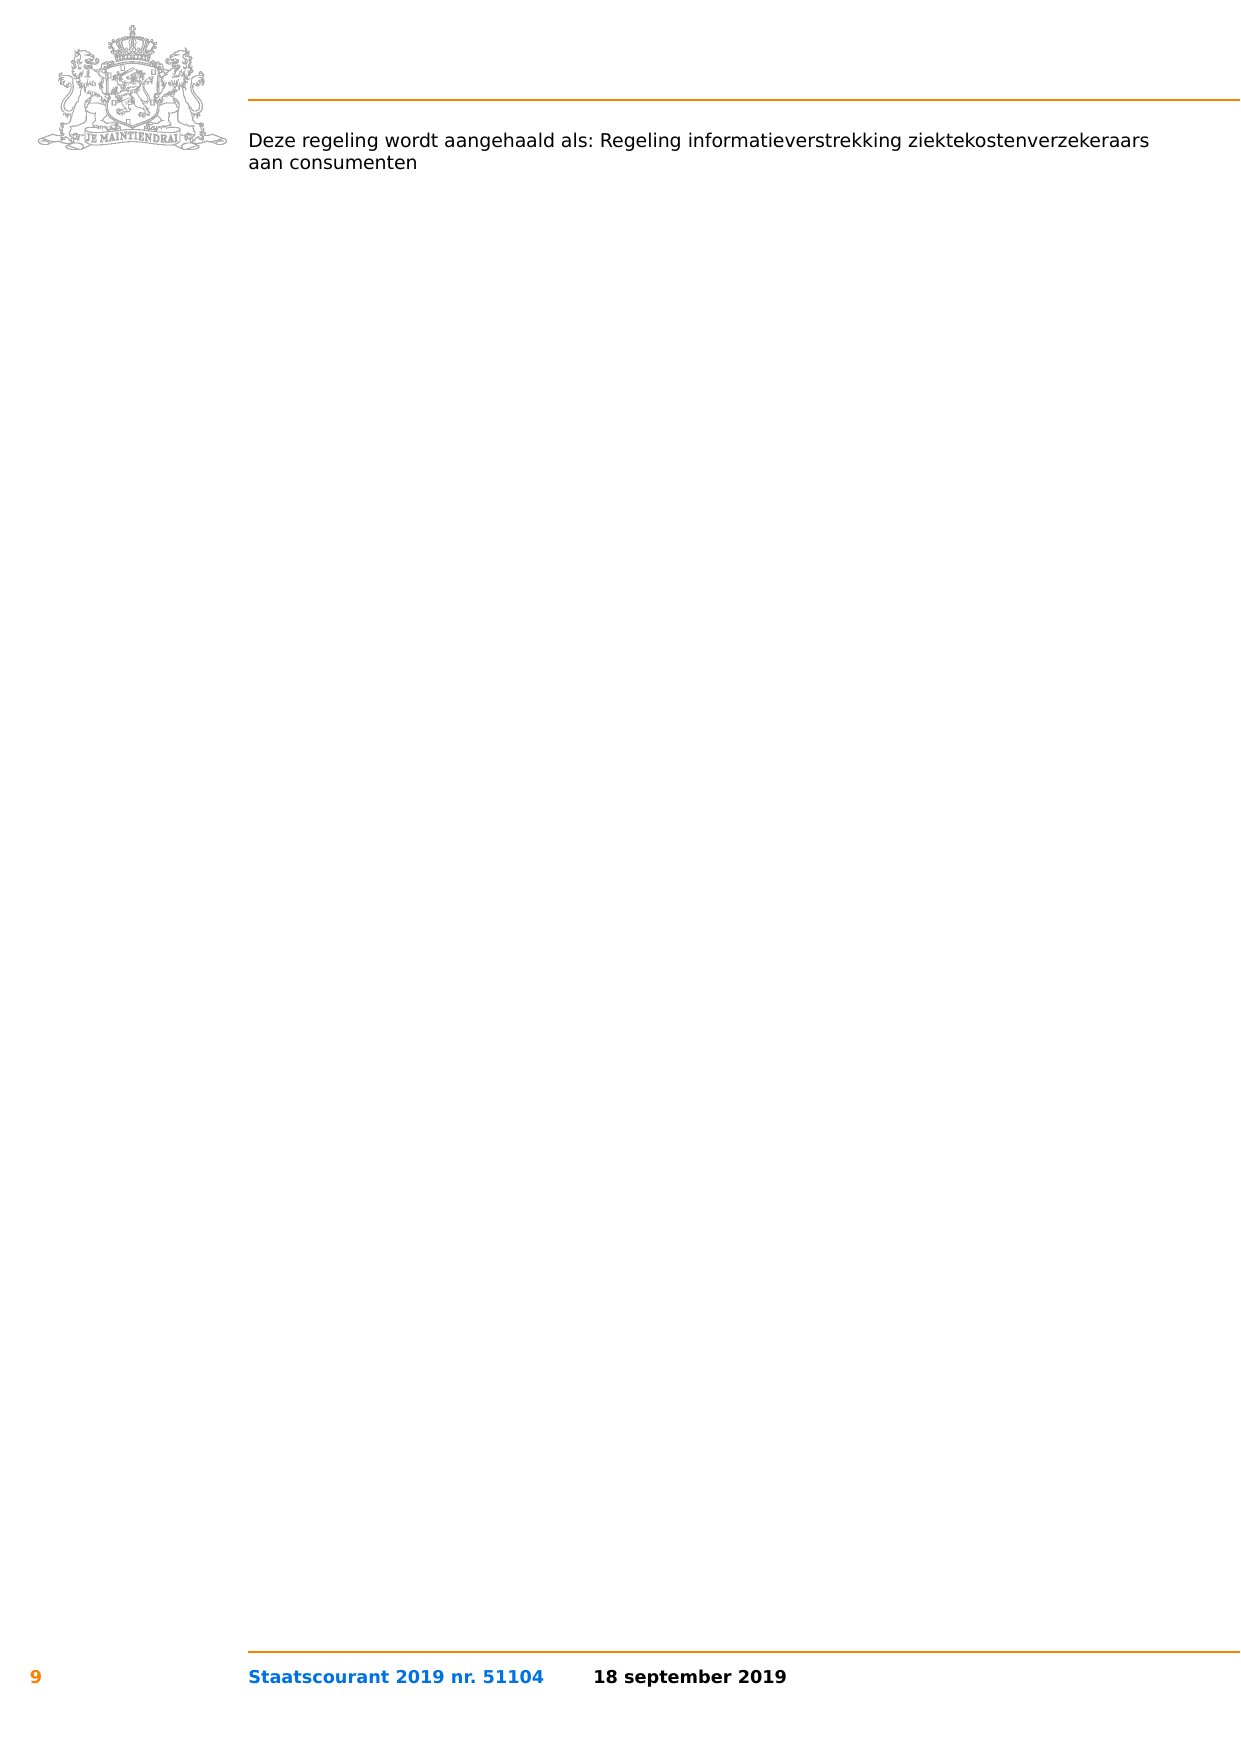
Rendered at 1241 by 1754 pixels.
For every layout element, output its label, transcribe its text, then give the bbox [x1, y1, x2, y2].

text Deze regeling wordt aangehaald als: Regeling informatieverstrekking ziektekostenverzekeraars aan consumenten [248, 130, 1163, 174]
picture [38, 25, 227, 150]
